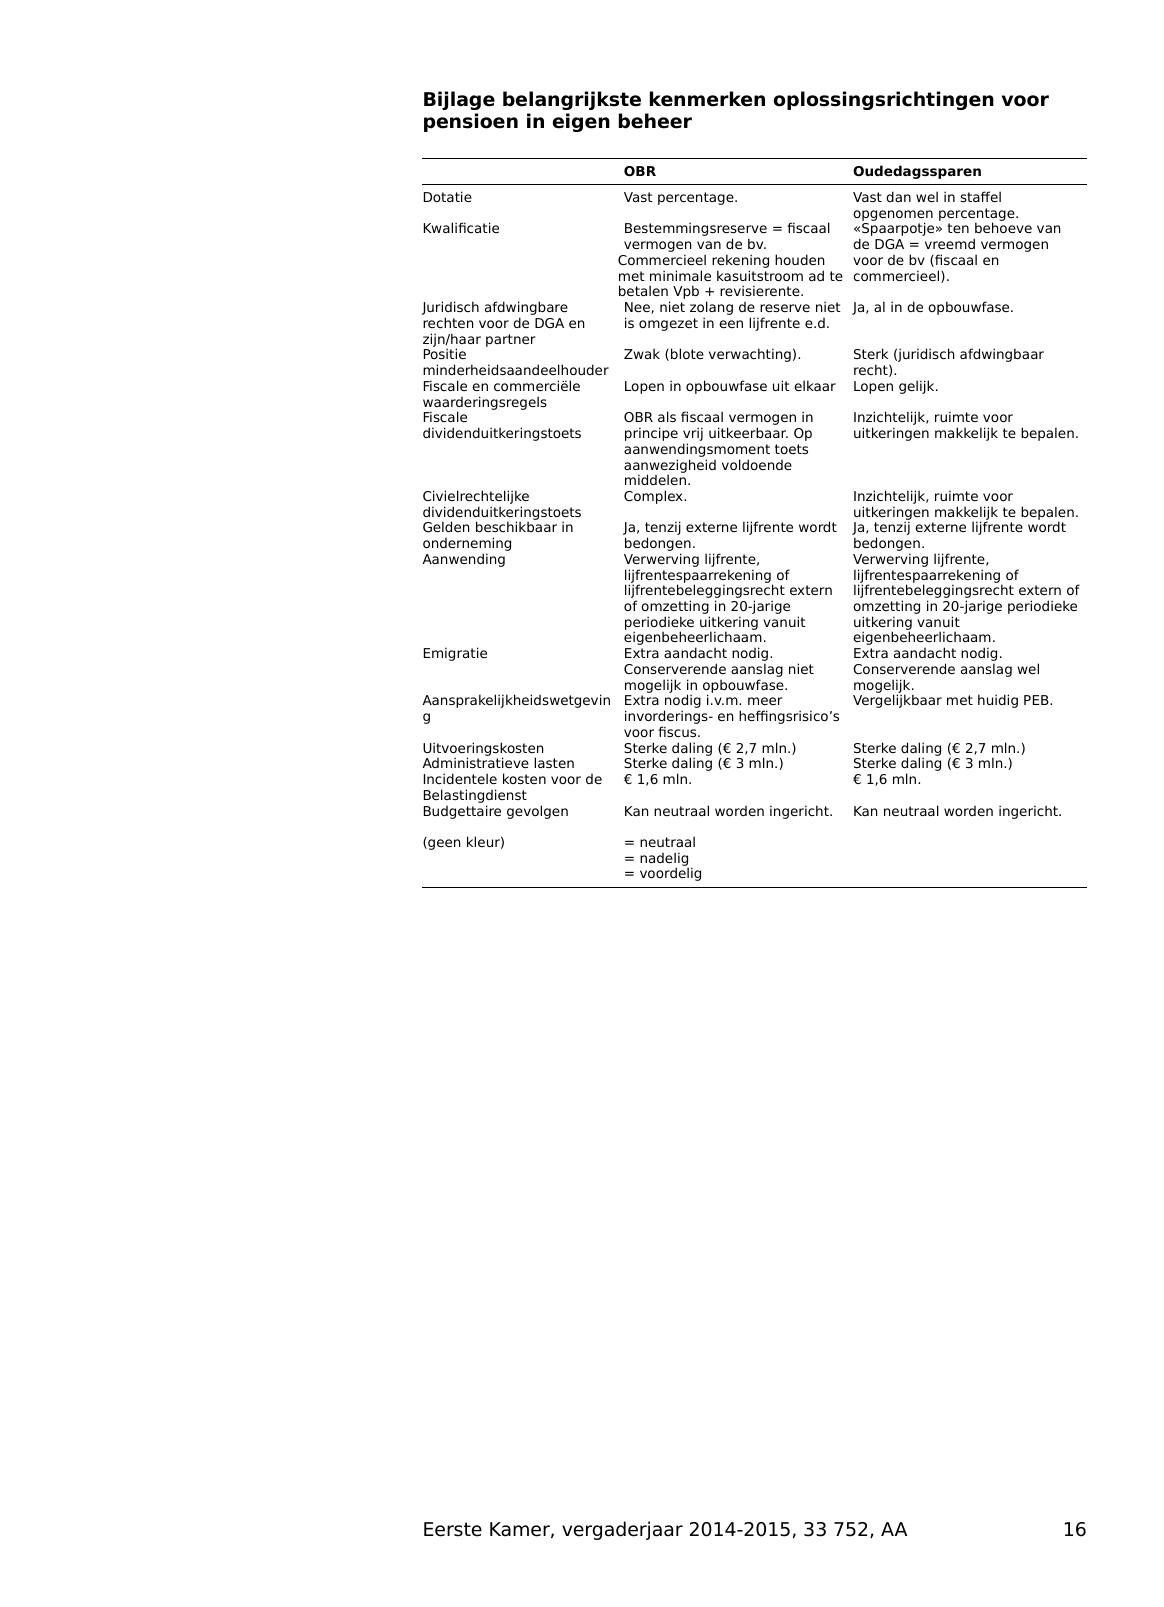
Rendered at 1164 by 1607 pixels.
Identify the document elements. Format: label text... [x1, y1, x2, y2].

table_cell Fiscale dividenduitkeringstoets [422, 410, 618, 489]
table_cell Verwerving lijfrente, lijfrentespaarrekening of lijfrentebeleggingsrecht extern of omzetting in 20-jarige periodieke uitkering vanuit eigenbeheerlichaam. [847, 552, 1087, 646]
table_cell Kwalificatie [422, 221, 618, 300]
table_cell Vergelijkbaar met huidig PEB. [847, 693, 1087, 740]
table_cell Complex. [618, 489, 847, 520]
table_cell [422, 866, 618, 887]
table_cell Civielrechtelijke dividenduitkeringstoets [422, 489, 618, 520]
table_cell [847, 851, 1087, 866]
table_cell Bestemmingsreserve = fiscaal vermogen van de bv. [618, 221, 847, 253]
table_cell Aanwending [422, 552, 618, 646]
table_cell OBR als fiscaal vermogen in principe vrij uitkeerbaar. Op aanwendingsmoment toets aanwezigheid voldoende middelen. [618, 410, 847, 489]
table_cell Nee, niet zolang de reserve niet is omgezet in een lijfrente e.d. [618, 300, 847, 347]
table_cell Vast percentage. [618, 185, 847, 221]
table_cell Juridisch afdwingbare rechten voor de DGA en zijn/haar partner [422, 300, 618, 347]
table_cell Lopen gelijk. [847, 379, 1087, 410]
table_cell Positie minderheidsaandeelhouder [422, 347, 618, 379]
table_cell Fiscale en commerciële waarderingsregels [422, 379, 618, 410]
table_cell [618, 819, 847, 835]
table_cell Extra aandacht nodig. Conserverende aanslag wel mogelijk. [847, 646, 1087, 693]
table_cell Sterke daling (€ 3 mln.) [847, 756, 1087, 772]
table_cell Lopen in opbouwfase uit elkaar [618, 379, 847, 410]
table_cell Administratieve lasten [422, 756, 618, 772]
table_cell Sterke daling (€ 3 mln.) [618, 756, 847, 772]
table_cell Extra nodig i.v.m. meer invorderings- en heffingsrisico’s voor fiscus. [618, 693, 847, 740]
table_cell Verwerving lijfrente, lijfrentespaarrekening of lijfrentebeleggingsrecht extern of omzetting in 20-jarige periodieke uitkering vanuit eigenbeheerlichaam. [618, 552, 847, 646]
table_header [422, 159, 618, 184]
subtitle Bijlage belangrijkste kenmerken oplossingsrichtingen voor pensioen in eigen beheer [77, 89, 1087, 133]
table_cell = nadelig [618, 851, 847, 866]
table_cell [847, 866, 1087, 887]
table_cell Kan neutraal worden ingericht. [618, 803, 847, 819]
table_cell € 1,6 mln. [847, 772, 1087, 803]
table_cell Sterk (juridisch afdwingbaar recht). [847, 347, 1087, 379]
table_cell Ja, al in de opbouwfase. [847, 300, 1087, 347]
table_cell Budgettaire gevolgen [422, 803, 618, 819]
table_header OBR [618, 159, 847, 184]
table_cell Dotatie [422, 185, 618, 221]
table_cell = voordelig [618, 866, 847, 887]
table_cell Commercieel rekening houden met minimale kasuitstroom ad te betalen Vpb + revisierente. [618, 253, 847, 300]
table_cell «Spaarpotje» ten behoeve van de DGA = vreemd vermogen voor de bv (fiscaal en commercieel). [847, 221, 1087, 300]
table_cell [847, 819, 1087, 835]
table_cell Zwak (blote verwachting). [618, 347, 847, 379]
table_cell € 1,6 mln. [618, 772, 847, 803]
table_cell [422, 819, 618, 835]
table_cell Incidentele kosten voor de Belastingdienst [422, 772, 618, 803]
table_cell Aansprakelijkheidswetgeving [422, 693, 618, 740]
table_cell = neutraal [618, 835, 847, 851]
table_cell [422, 851, 618, 866]
table_cell Sterke daling (€ 2,7 mln.) [618, 740, 847, 756]
table_cell Emigratie [422, 646, 618, 693]
table_cell Extra aandacht nodig. Conserverende aanslag niet mogelijk in opbouwfase. [618, 646, 847, 693]
table_cell Kan neutraal worden ingericht. [847, 803, 1087, 819]
table_cell Ja, tenzij externe lijfrente wordt bedongen. [618, 520, 847, 552]
table_cell Ja, tenzij externe lijfrente wordt bedongen. [847, 520, 1087, 552]
table_cell Sterke daling (€ 2,7 mln.) [847, 740, 1087, 756]
table_cell [847, 835, 1087, 851]
table_cell Gelden beschikbaar in onderneming [422, 520, 618, 552]
table_cell Inzichtelijk, ruimte voor uitkeringen makkelijk te bepalen. [847, 410, 1087, 489]
table_cell Uitvoeringskosten [422, 740, 618, 756]
table_cell Inzichtelijk, ruimte voor uitkeringen makkelijk te bepalen. [847, 489, 1087, 520]
table_cell (geen kleur) [422, 835, 618, 851]
table_cell Vast dan wel in staffel opgenomen percentage. [847, 185, 1087, 221]
table_header Oudedagssparen [847, 159, 1087, 184]
